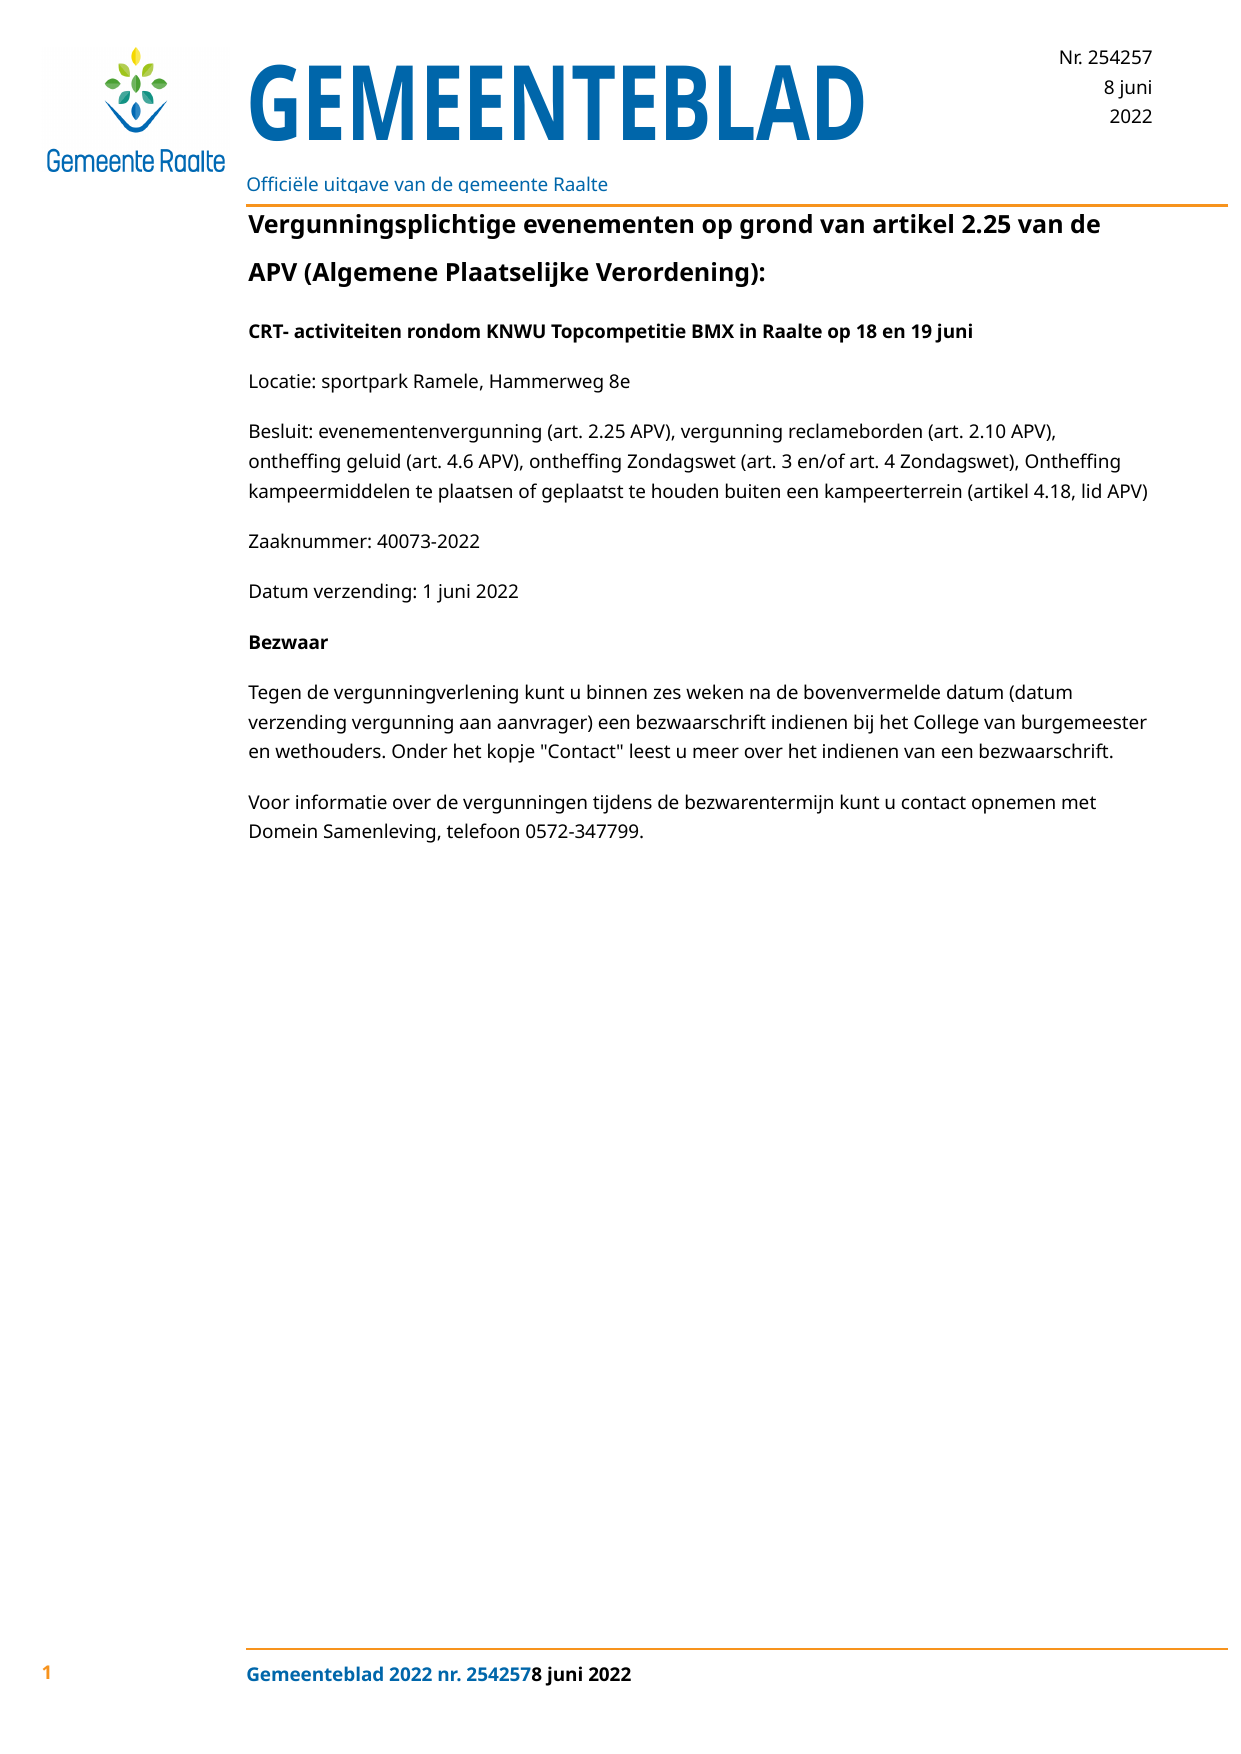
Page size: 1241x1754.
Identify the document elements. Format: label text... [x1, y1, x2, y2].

text Voor informatie over de vergunningen tijdens de bezwarentermijn kunt u contact opnemen met Domein Samenleving, telefoon 0572-347799. [248, 789, 1152, 844]
text Besluit: evenementenvergunning (art. 2.25 APV), vergunning reclameborden (art. 2.10 APV), ontheffing geluid (art. 4.6 APV), ontheffing Zondagswet (art. 3 en/of art. 4 Zondagswet), Ontheffing kampeermiddelen te plaatsen of geplaatst te houden buiten een kampeerterrein (artikel 4.18, lid APV) [248, 419, 1152, 504]
text Zaaknummer: 40073-2022 [248, 528, 1152, 554]
text Bezwaar [248, 629, 1152, 655]
text Vergunningsplichtige evenementen op grond van artikel 2.25 van de APV (Algemene Plaatselijke Verordening): [248, 207, 1152, 288]
text Tegen de vergunningverlening kunt u binnen zes weken na de bovenvermelde datum (datum verzending vergunning aan aanvrager) een bezwaarschrift indienen bij het College van burgemeester en wethouders. Onder het kopje "Contact" leest u meer over het indienen van een bezwaarschrift. [248, 679, 1152, 764]
text CRT- activiteiten rondom KNWU Topcompetitie BMX in Raalte op 18 en 19 juni [248, 318, 1152, 344]
text Datum verzending: 1 juni 2022 [248, 579, 1152, 604]
picture [41, 47, 231, 172]
text Locatie: sportpark Ramele, Hammerweg 8e [248, 368, 1152, 394]
